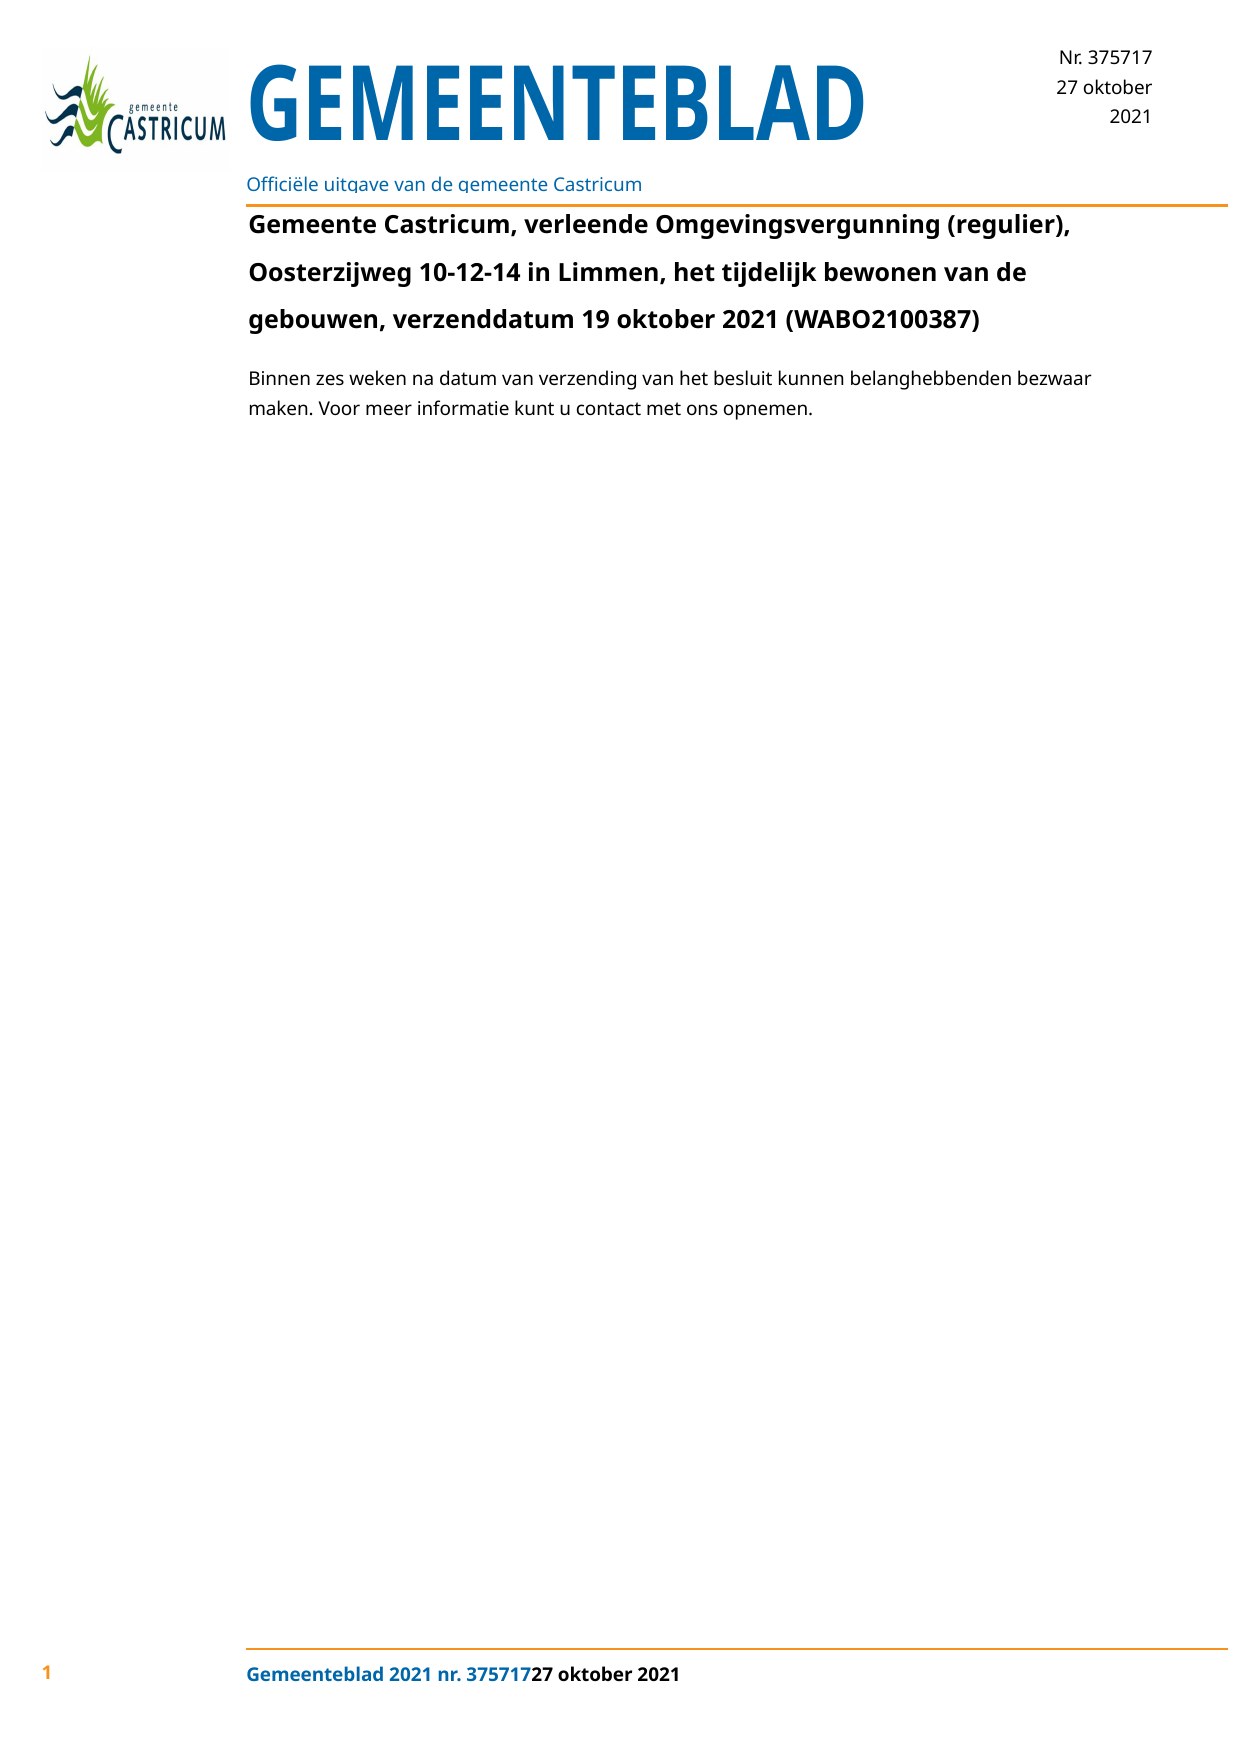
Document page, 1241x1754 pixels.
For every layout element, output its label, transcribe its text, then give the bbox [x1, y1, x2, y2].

picture [41, 47, 231, 172]
text Gemeente Castricum, verleende Omgevingsvergunning (regulier), Oosterzijweg 10-12-14 in Limmen, het tijdelijk bewonen van de gebouwen, verzenddatum 19 oktober 2021 (WABO2100387) [248, 207, 1152, 336]
text Binnen zes weken na datum van verzending van het besluit kunnen belanghebbenden bezwaar maken. Voor meer informatie kunt u contact met ons opnemen. [248, 366, 1152, 421]
